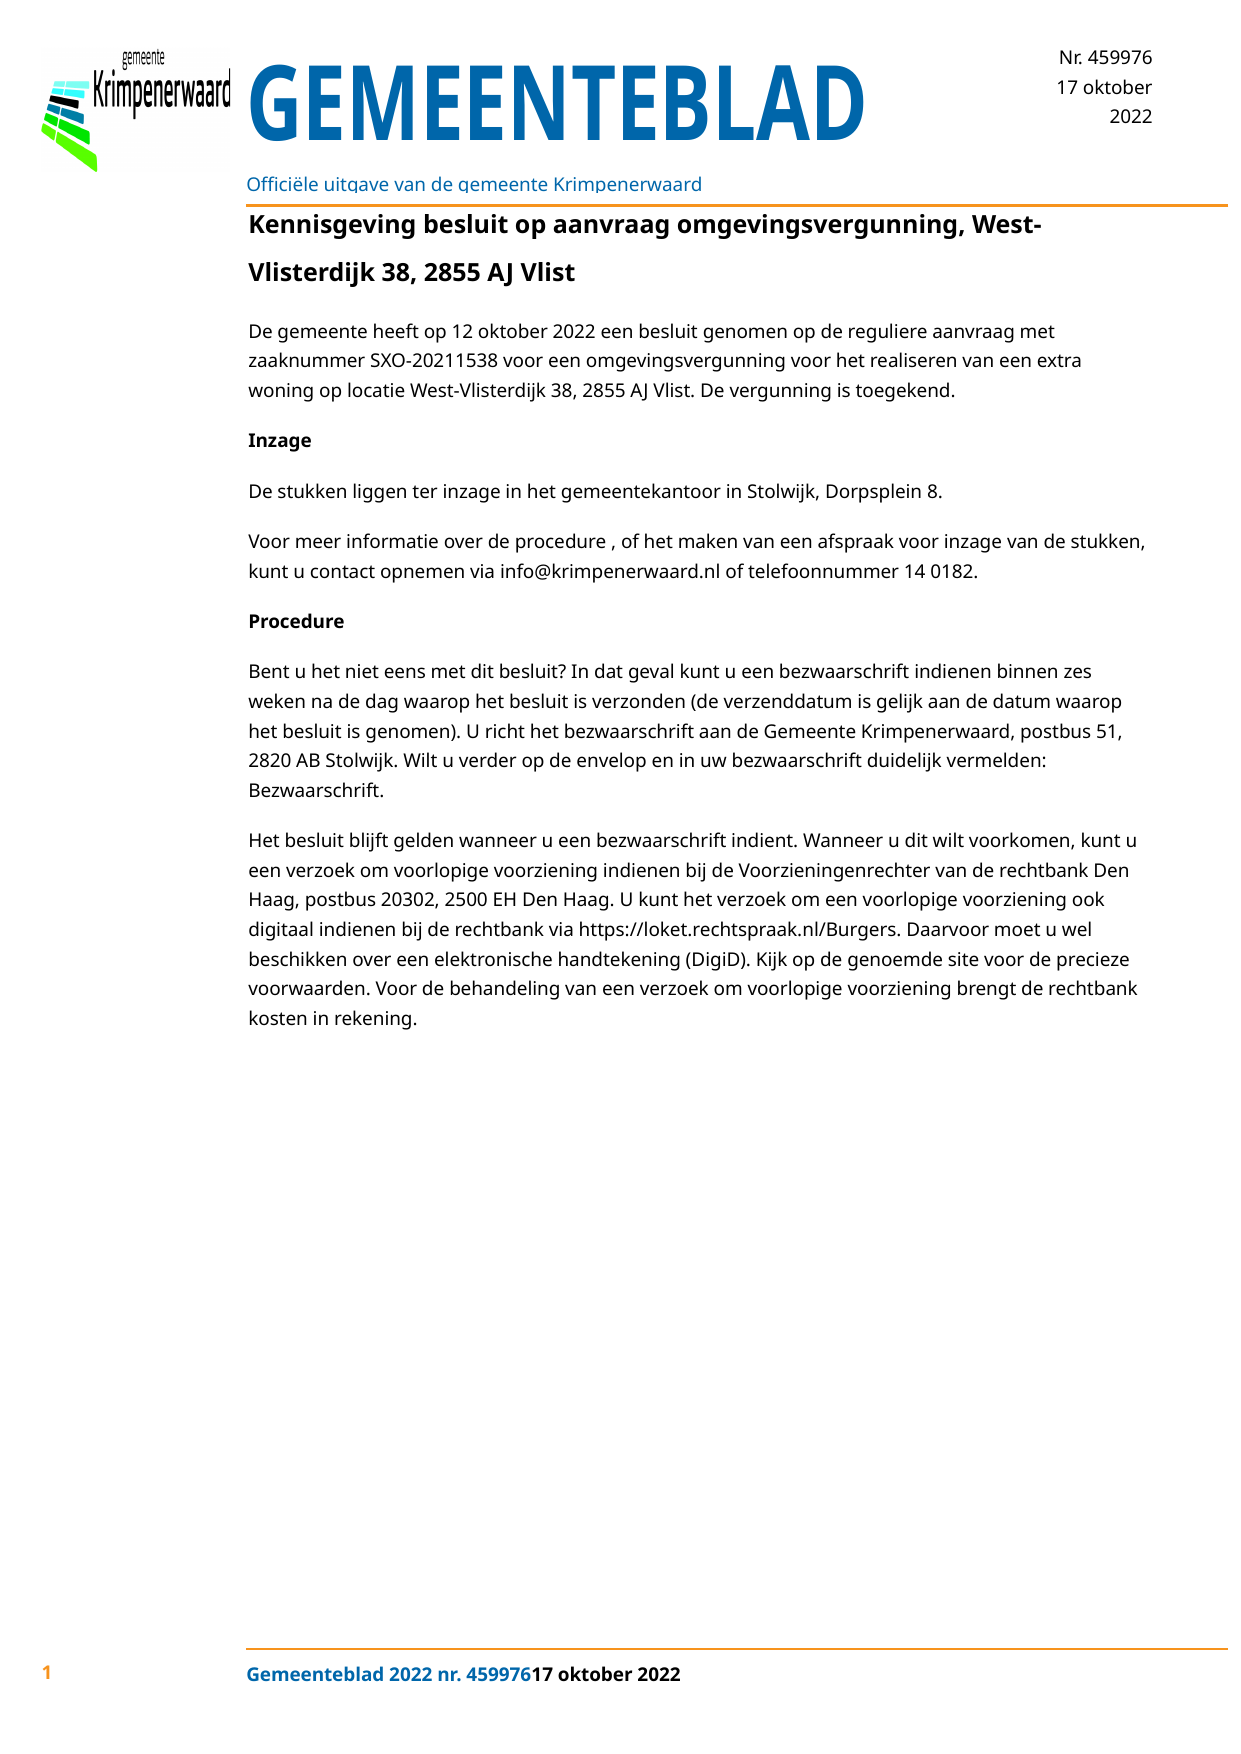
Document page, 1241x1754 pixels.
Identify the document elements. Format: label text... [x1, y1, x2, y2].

text De gemeente heeft op 12 oktober 2022 een besluit genomen op de reguliere aanvraag met zaaknummer SXO-20211538 voor een omgevingsvergunning voor het realiseren van een extra woning op locatie West-Vlisterdijk 38, 2855 AJ Vlist. De vergunning is toegekend. [248, 318, 1152, 403]
text De stukken liggen ter inzage in het gemeentekantoor in Stolwijk, Dorpsplein 8. [248, 478, 1152, 504]
text Procedure [248, 608, 1152, 634]
text Voor meer informatie over de procedure , of het maken van een afspraak voor inzage van de stukken, kunt u contact opnemen via info@krimpenerwaard.nl of telefoonnummer 14 0182. [248, 528, 1152, 584]
text Kennisgeving besluit op aanvraag omgevingsvergunning, West-Vlisterdijk 38, 2855 AJ Vlist [248, 207, 1152, 288]
text Bent u het niet eens met dit besluit? In dat geval kunt u een bezwaarschrift indienen binnen zes weken na de dag waarop het besluit is verzonden (de verzenddatum is gelijk aan de datum waarop het besluit is genomen). U richt het bezwaarschrift aan de Gemeente Krimpenerwaard, postbus 51, 2820 AB Stolwijk. Wilt u verder op de envelop en in uw bezwaarschrift duidelijk vermelden: Bezwaarschrift. [248, 659, 1152, 803]
text Inzage [248, 427, 1152, 453]
picture [41, 47, 231, 172]
text Het besluit blijft gelden wanneer u een bezwaarschrift indient. Wanneer u dit wilt voorkomen, kunt u een verzoek om voorlopige voorziening indienen bij de Voorzieningenrechter van de rechtbank Den Haag, postbus 20302, 2500 EH Den Haag. U kunt het verzoek om een voorlopige voorziening ook digitaal indienen bij de rechtbank via https://loket.rechtspraak.nl/Burgers. Daarvoor moet u wel beschikken over een elektronische handtekening (DigiD). Kijk op de genoemde site voor de precieze voorwaarden. Voor de behandeling van een verzoek om voorlopige voorziening brengt de rechtbank kosten in rekening. [248, 827, 1152, 1031]
